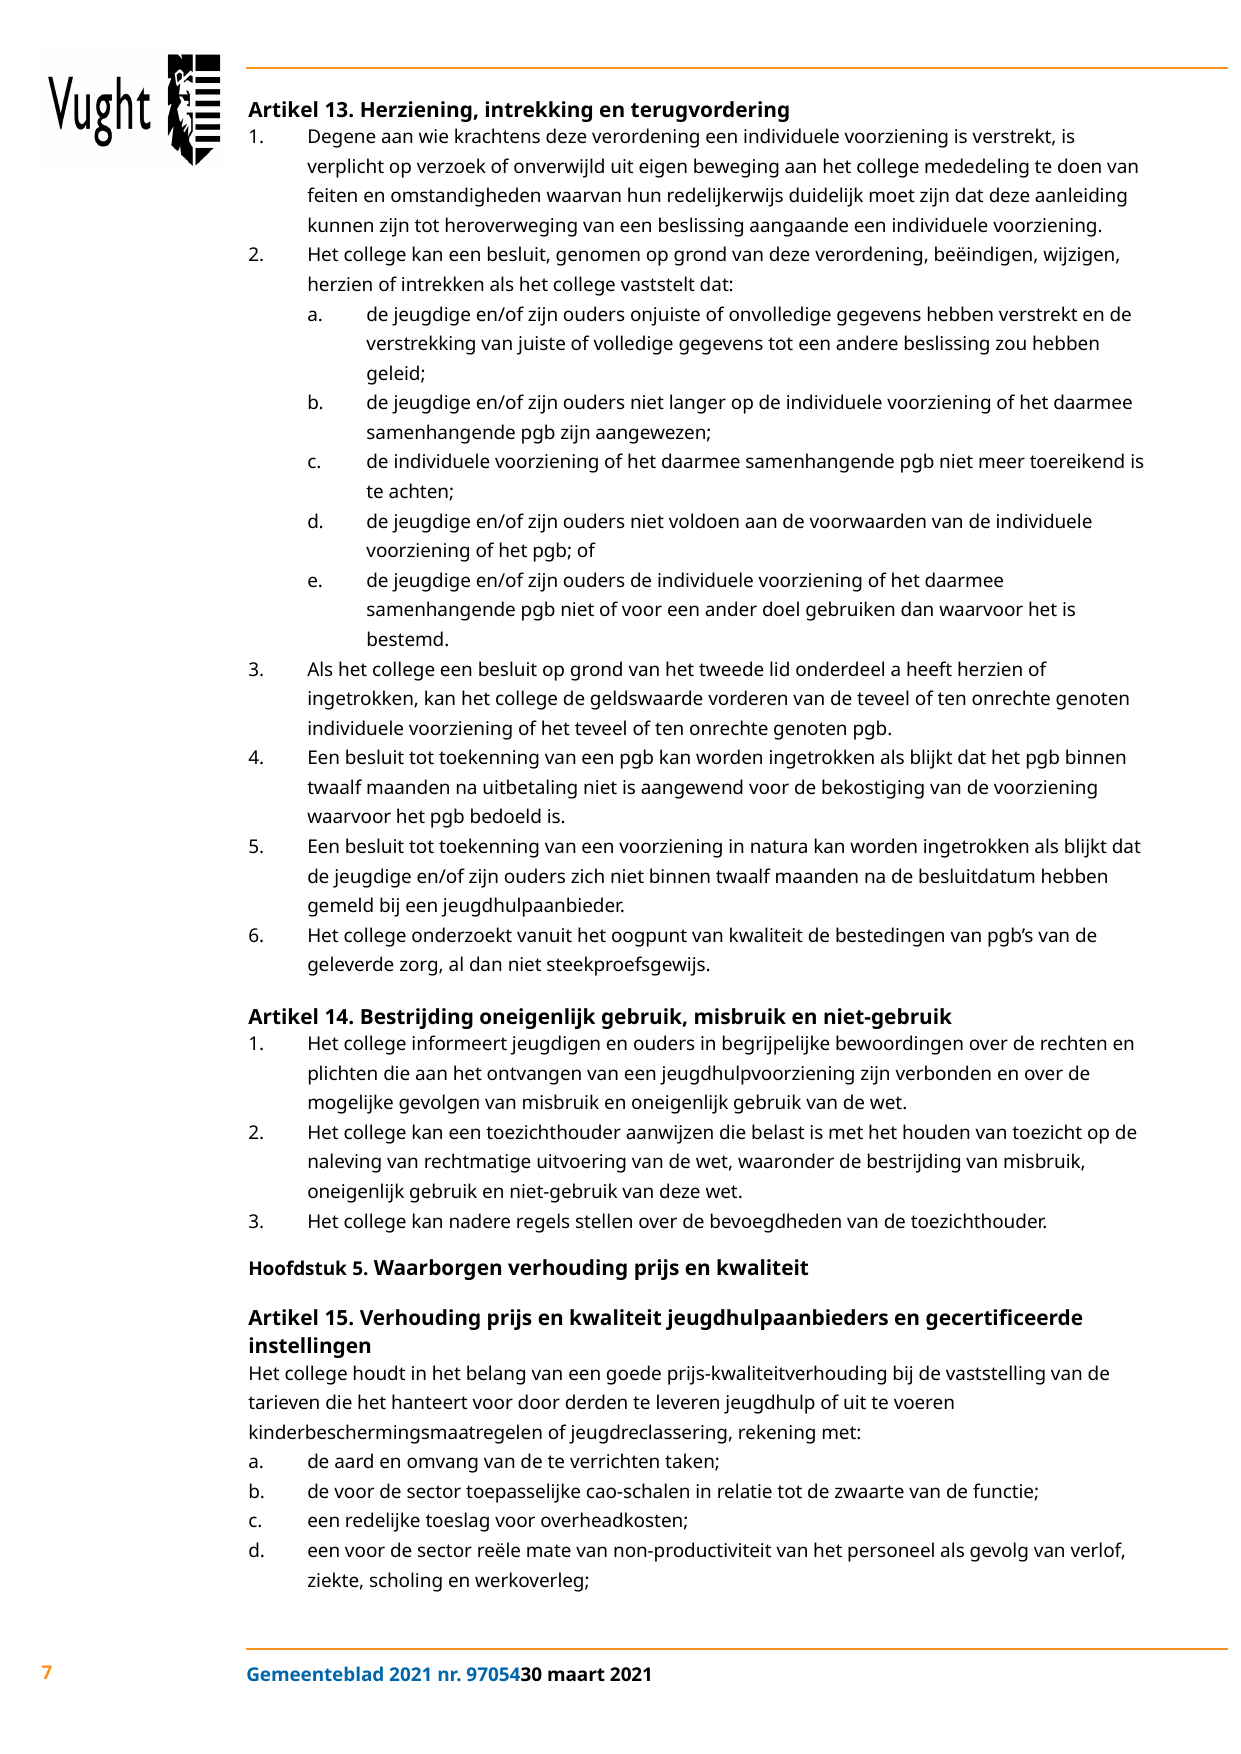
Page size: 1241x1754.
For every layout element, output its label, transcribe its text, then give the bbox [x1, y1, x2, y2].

list de jeugdige en/of zijn ouders de individuele voorziening of het daarmee samenhangende pgb niet of voor een ander doel gebruiken dan waarvoor het is bestemd. [307, 567, 1152, 652]
list een voor de sector reële mate van non-productiviteit van het personeel als gevolg van verlof, ziekte, scholing en werkoverleg; [248, 1537, 1152, 1592]
list een redelijke toeslag voor overheadkosten; [248, 1508, 1152, 1533]
text Het college houdt in het belang van een goede prijs-kwaliteitverhouding bij de vaststelling van de tarieven die het hanteert voor door derden te leveren jeugdhulp of uit te voeren kinderbeschermingsmaatregelen of jeugdreclassering, rekening met: [248, 1360, 1152, 1444]
text Artikel 14. Bestrijding oneigenlijk gebruik, misbruik en niet-gebruik [248, 1002, 1152, 1030]
list Een besluit tot toekenning van een voorziening in natura kan worden ingetrokken als blijkt dat de jeugdige en/of zijn ouders zich niet binnen twaalf maanden na de besluitdatum hebben gemeld bij een jeugdhulpaanbieder. [248, 833, 1152, 918]
list Het college onderzoekt vanuit het oogpunt van kwaliteit de bestedingen van pgb’s van de geleverde zorg, al dan niet steekproefsgewijs. [248, 922, 1152, 977]
list de jeugdige en/of zijn ouders niet voldoen aan de voorwaarden van de individuele voorziening of het pgb; of [307, 508, 1152, 563]
picture [41, 47, 231, 172]
list de aard en omvang van de te verrichten taken; [248, 1448, 1152, 1474]
list de individuele voorziening of het daarmee samenhangende pgb niet meer toereikend is te achten; [307, 449, 1152, 504]
list Het college informeert jeugdigen en ouders in begrijpelijke bewoordingen over de rechten en plichten die aan het ontvangen van een jeugdhulpvoorziening zijn verbonden en over de mogelijke gevolgen van misbruik en oneigenlijk gebruik van de wet. [248, 1030, 1152, 1115]
list Degene aan wie krachtens deze verordening een individuele voorziening is verstrekt, is verplicht op verzoek of onverwijld uit eigen beweging aan het college mededeling te doen van feiten en omstandigheden waarvan hun redelijkerwijs duidelijk moet zijn dat deze aanleiding kunnen zijn tot heroverweging van een beslissing aangaande een individuele voorziening. [248, 123, 1152, 238]
text Artikel 13. Herziening, intrekking en terugvordering [248, 95, 1152, 123]
list de jeugdige en/of zijn ouders niet langer op de individuele voorziening of het daarmee samenhangende pgb zijn aangewezen; [307, 389, 1152, 445]
list de jeugdige en/of zijn ouders onjuiste of onvolledige gegevens hebben verstrekt en de verstrekking van juiste of volledige gegevens tot een andere beslissing zou hebben geleid; [307, 301, 1152, 386]
list Het college kan nadere regels stellen over de bevoegdheden van de toezichthouder. [248, 1208, 1152, 1234]
list Het college kan een besluit, genomen op grond van deze verordening, beëindigen, wijzigen, herzien of intrekken als het college vaststelt dat: [248, 242, 1152, 297]
list de voor de sector toepasselijke cao-schalen in relatie tot de zwaarte van de functie; [248, 1478, 1152, 1504]
text Artikel 15. Verhouding prijs en kwaliteit jeugdhulpaanbieders en gecertificeerde instellingen [248, 1303, 1152, 1360]
text Hoofdstuk 5. Waarborgen verhouding prijs en kwaliteit [248, 1253, 1152, 1282]
list Het college kan een toezichthouder aanwijzen die belast is met het houden van toezicht op de naleving van rechtmatige uitvoering van de wet, waaronder de bestrijding van misbruik, oneigenlijk gebruik en niet-gebruik van deze wet. [248, 1119, 1152, 1204]
list Een besluit tot toekenning van een pgb kan worden ingetrokken als blijkt dat het pgb binnen twaalf maanden na uitbetaling niet is aangewend voor de bekostiging van de voorziening waarvoor het pgb bedoeld is. [248, 744, 1152, 829]
list Als het college een besluit op grond van het tweede lid onderdeel a heeft herzien of ingetrokken, kan het college de geldswaarde vorderen van de teveel of ten onrechte genoten individuele voorziening of het teveel of ten onrechte genoten pgb. [248, 656, 1152, 741]
